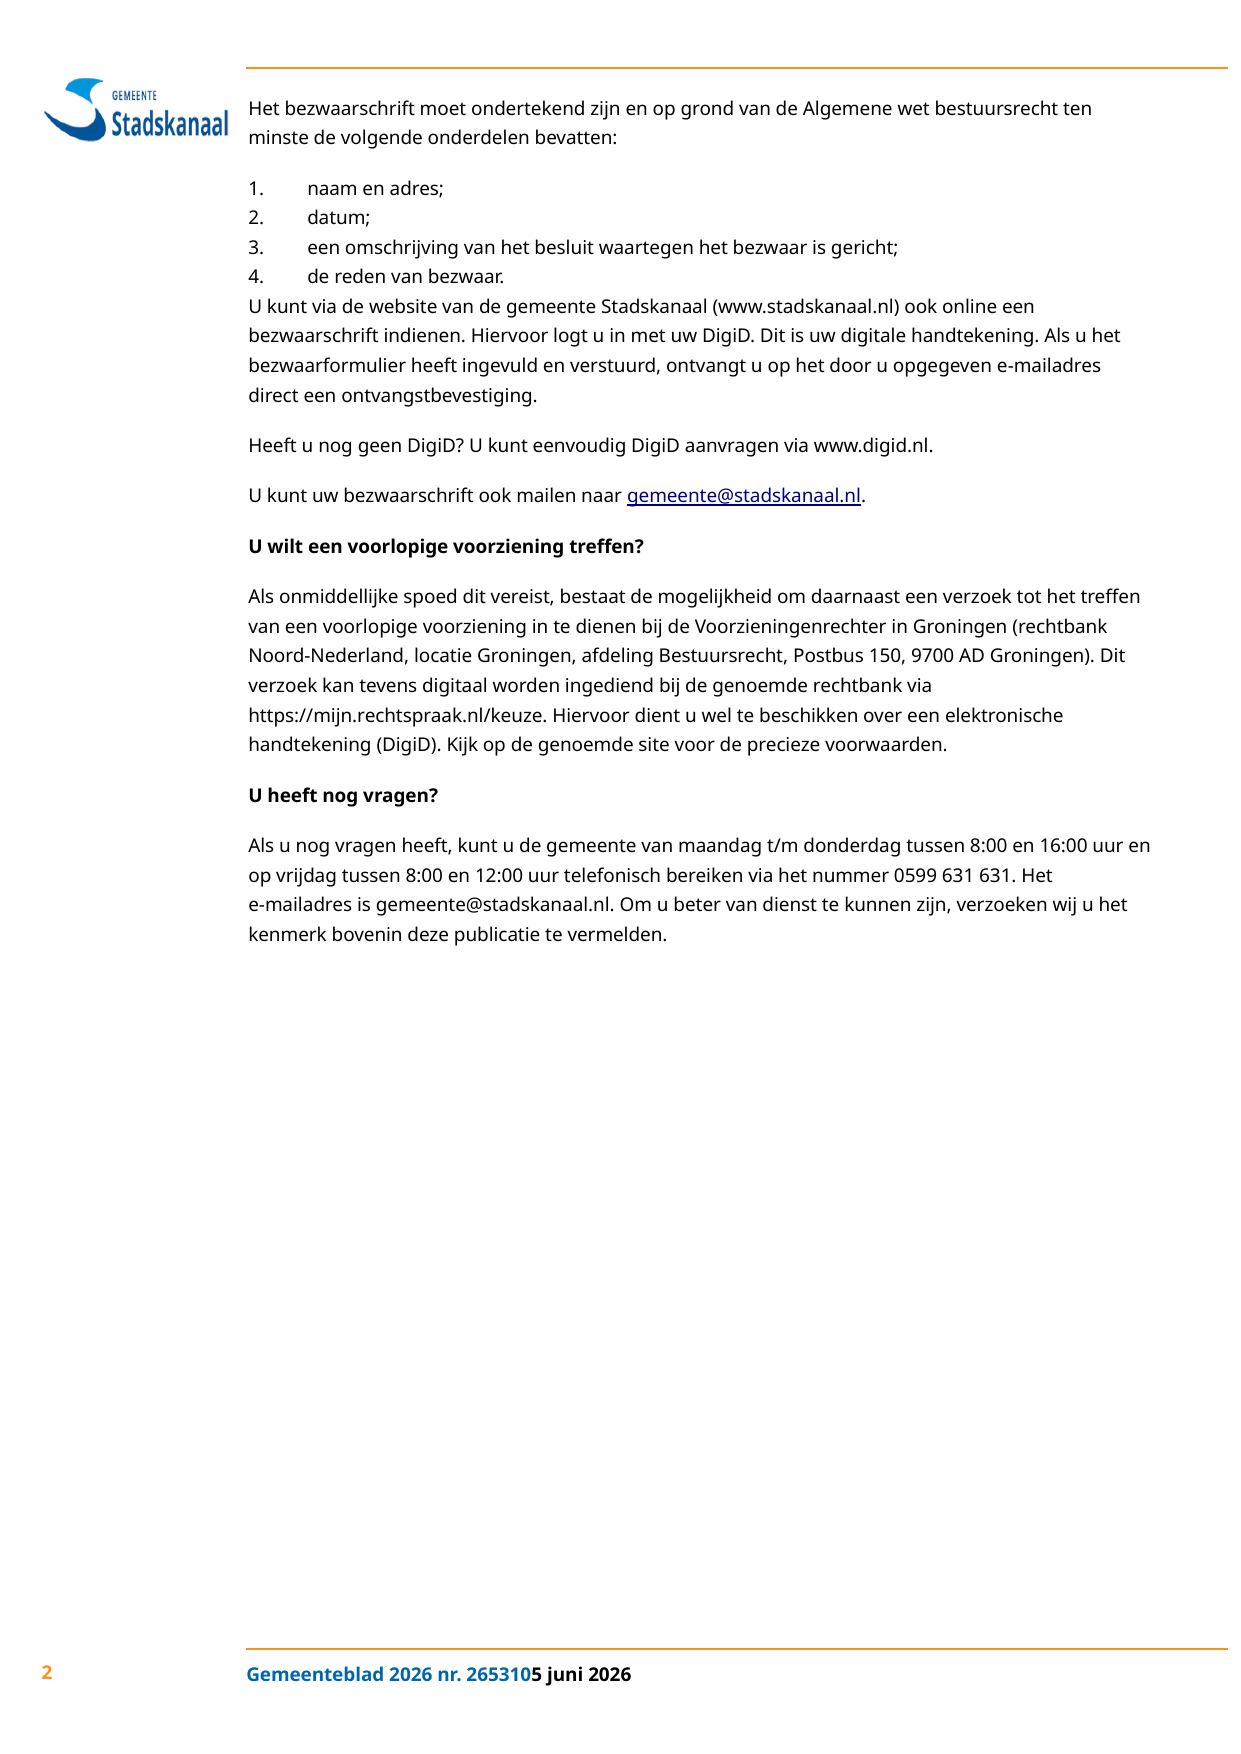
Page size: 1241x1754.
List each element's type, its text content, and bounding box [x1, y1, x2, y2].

text U heeft nog vragen? [248, 782, 1152, 808]
list naam en adres; [248, 175, 1152, 201]
text Het bezwaarschrift moet ondertekend zijn en op grond van de Algemene wet bestuursrecht ten minste de volgende onderdelen bevatten: [248, 95, 1152, 150]
picture [41, 47, 231, 172]
list de reden van bezwaar. [248, 263, 1152, 289]
text U wilt een voorlopige voorziening treffen? [248, 533, 1152, 559]
list een omschrijving van het besluit waartegen het bezwaar is gericht; [248, 234, 1152, 260]
text Als u nog vragen heeft, kunt u de gemeente van maandag t/m donderdag tussen 8:00 en 16:00 uur en op vrijdag tussen 8:00 en 12:00 uur telefonisch bereiken via het nummer 0599 631 631. Het e‑mailadres is gemeente@stadskanaal.nl. Om u beter van dienst te kunnen zijn, verzoeken wij u het kenmerk bovenin deze publicatie te vermelden. [248, 832, 1152, 947]
text Heeft u nog geen DigiD? U kunt eenvoudig DigiD aanvragen via www.digid.nl. [248, 432, 1152, 458]
list datum; [248, 204, 1152, 230]
text U kunt via de website van de gemeente Stadskanaal (www.stadskanaal.nl) ook online een bezwaarschrift indienen. Hiervoor logt u in met uw DigiD. Dit is uw digitale handtekening. Als u het bezwaarformulier heeft ingevuld en verstuurd, ontvangt u op het door u opgegeven e‑mailadres direct een ontvangstbevestiging. [248, 293, 1152, 408]
text Als onmiddellijke spoed dit vereist, bestaat de mogelijkheid om daarnaast een verzoek tot het treffen van een voorlopige voorziening in te dienen bij de Voorzieningenrechter in Groningen (rechtbank Noord-Nederland, locatie Groningen, afdeling Bestuursrecht, Postbus 150, 9700 AD Groningen). Dit verzoek kan tevens digitaal worden ingediend bij de genoemde rechtbank via https://mijn.rechtspraak.nl/keuze. Hiervoor dient u wel te beschikken over een elektronische handtekening (DigiD). Kijk op de genoemde site voor de precieze voorwaarden. [248, 583, 1152, 757]
text U kunt uw bezwaarschrift ook mailen naar gemeente@stadskanaal.nl. [248, 483, 1152, 508]
